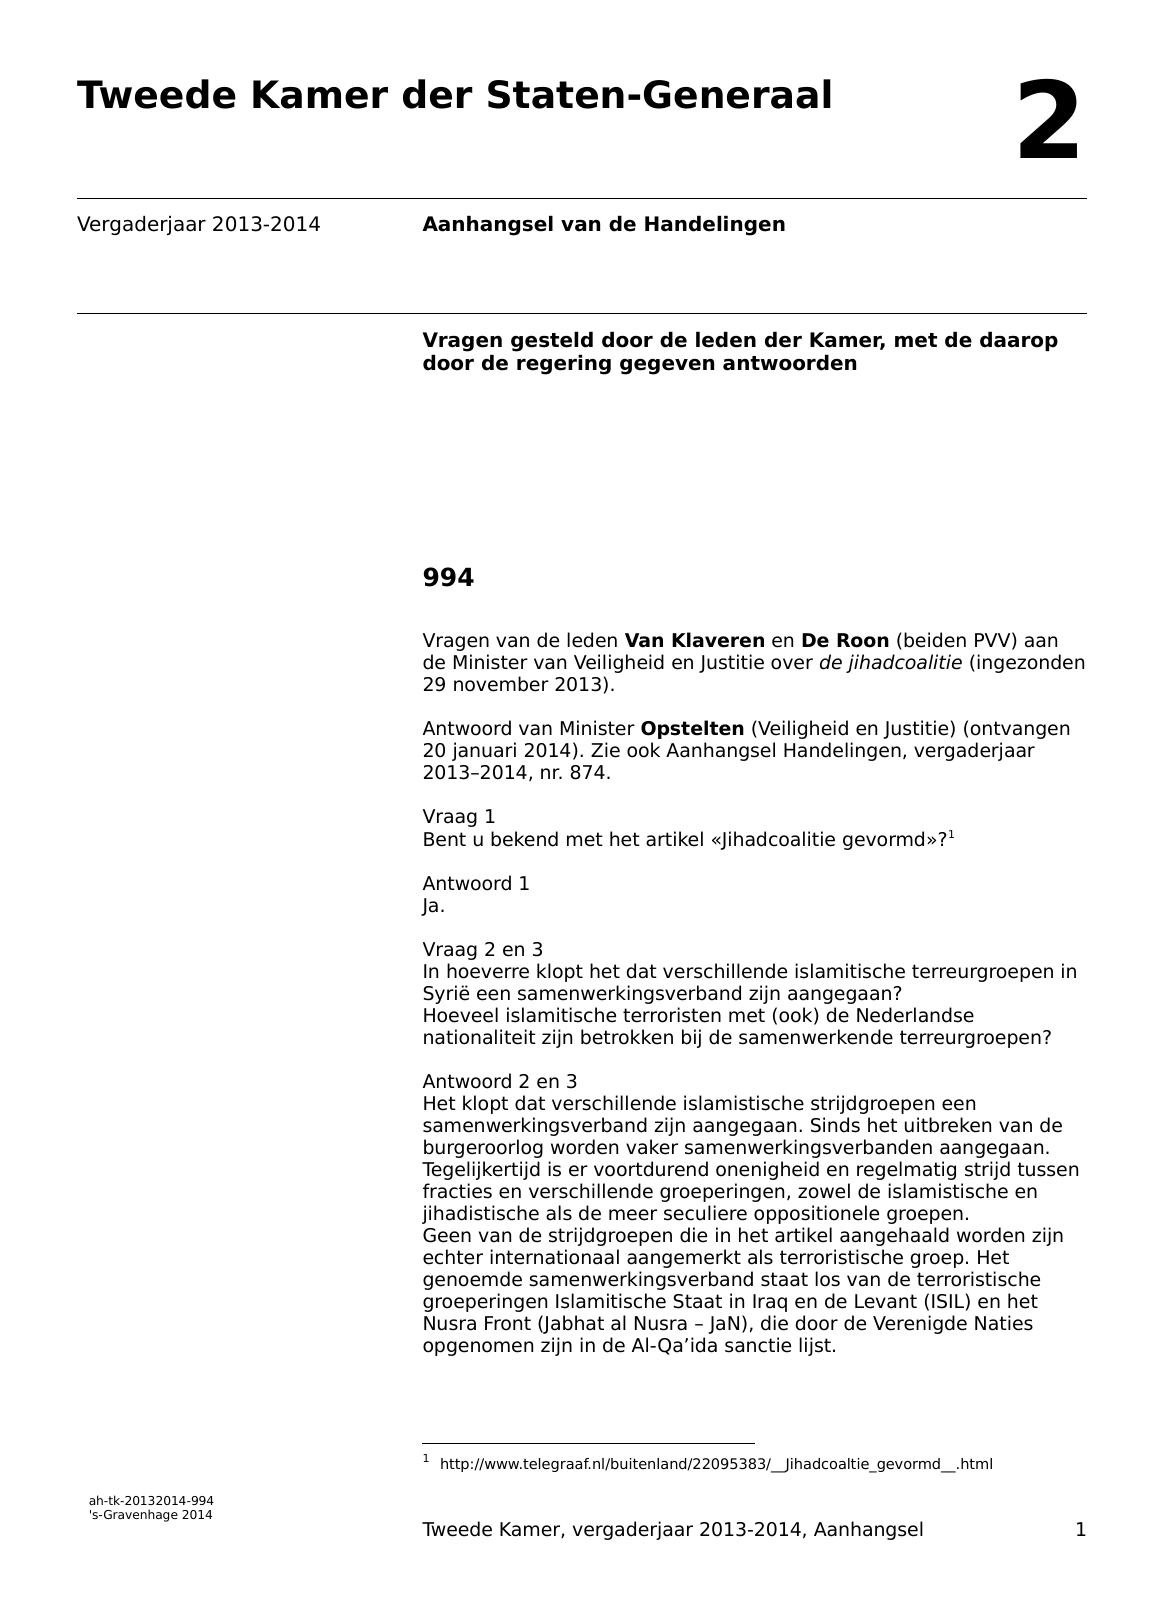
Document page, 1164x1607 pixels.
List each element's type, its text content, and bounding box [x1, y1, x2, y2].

text Ja. [422, 894, 1087, 917]
text Hoeveel islamitische terroristen met (ook) de Nederlandse nationaliteit zijn betrokken bij de samenwerkende terreurgroepen? [422, 1005, 1087, 1049]
text Vragen van de leden Van Klaveren en De Roon (beiden PVV) aan de Minister van Veiligheid en Justitie over de jihadcoalitie (ingezonden 29 november 2013). [422, 630, 1087, 696]
text Het klopt dat verschillende islamistische strijdgroepen een samenwerkingsverband zijn aangegaan. Sinds het uitbreken van de burgeroorlog worden vaker samenwerkingsverbanden aangegaan. Tegelijkertijd is er voortdurend onenigheid en regelmatig strijd tussen fracties en verschillende groeperingen, zowel de islamistische en jihadistische als de meer seculiere oppositionele groepen. [422, 1093, 1087, 1225]
table_cell Aanhangsel van de Handelingen [422, 199, 1087, 313]
text http://www.telegraaf.nl/buitenland/22095383/__Jihadcoaltie_gevormd__.html [422, 1452, 1087, 1474]
text Vraag 1 [422, 806, 1087, 828]
text Geen van de strijdgroepen die in het artikel aangehaald worden zijn echter internationaal aangemerkt als terroristische groep. Het genoemde samenwerkingsverband staat los van de terroristische groeperingen Islamitische Staat in Iraq en de Levant (ISIL) en het Nusra Front (Jabhat al Nusra – JaN), die door de Verenigde Naties opgenomen zijn in de Al-Qa’ida sanctie lijst. [422, 1225, 1087, 1357]
table_cell Vergaderjaar 2013-2014 [77, 199, 422, 313]
text In hoeverre klopt het dat verschillende islamitische terreurgroepen in Syrië een samenwerkingsverband zijn aangegaan? [422, 961, 1087, 1005]
table_header Tweede Kamer der Staten-Generaal [77, 59, 886, 198]
text Antwoord van Minister Opstelten (Veiligheid en Justitie) (ontvangen 20 januari 2014). Zie ook Aanhangsel Handelingen, vergaderjaar 2013–2014, nr. 874. [422, 718, 1087, 784]
text Antwoord 1 [422, 873, 1087, 894]
text Vraag 2 en 3 [422, 939, 1087, 961]
text 's-Gravenhage 2014 [88, 1508, 323, 1522]
text Bent u bekend met het artikel «Jihadcoalitie gevormd»? [422, 828, 1087, 850]
table_cell Vragen gesteld door de leden der Kamer, met de daarop door de regering gegeven antwoorden [422, 314, 1087, 375]
text Antwoord 2 en 3 [422, 1071, 1087, 1093]
text 994 [422, 563, 1087, 592]
table_cell [77, 314, 422, 375]
text ah-tk-20132014-994 [88, 1494, 323, 1508]
table_header 2 [886, 59, 1087, 198]
